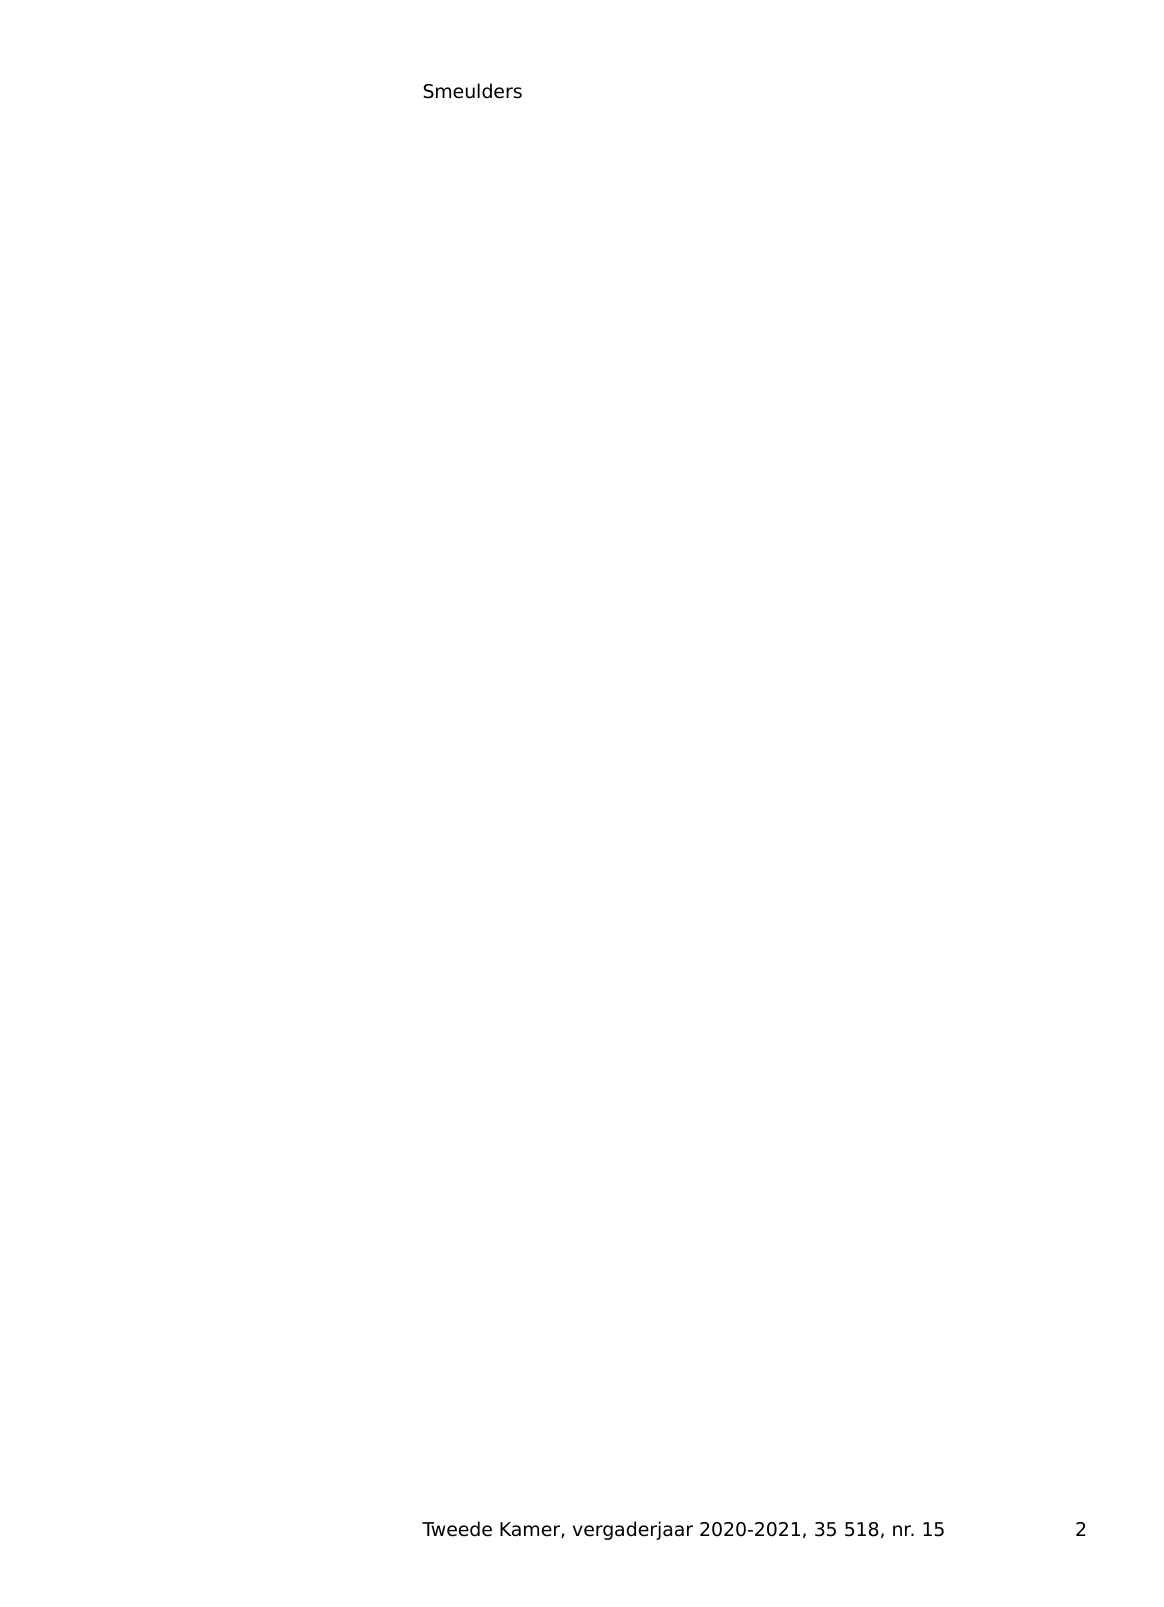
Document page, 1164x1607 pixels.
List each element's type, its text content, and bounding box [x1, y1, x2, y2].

text Smeulders [422, 59, 1087, 103]
